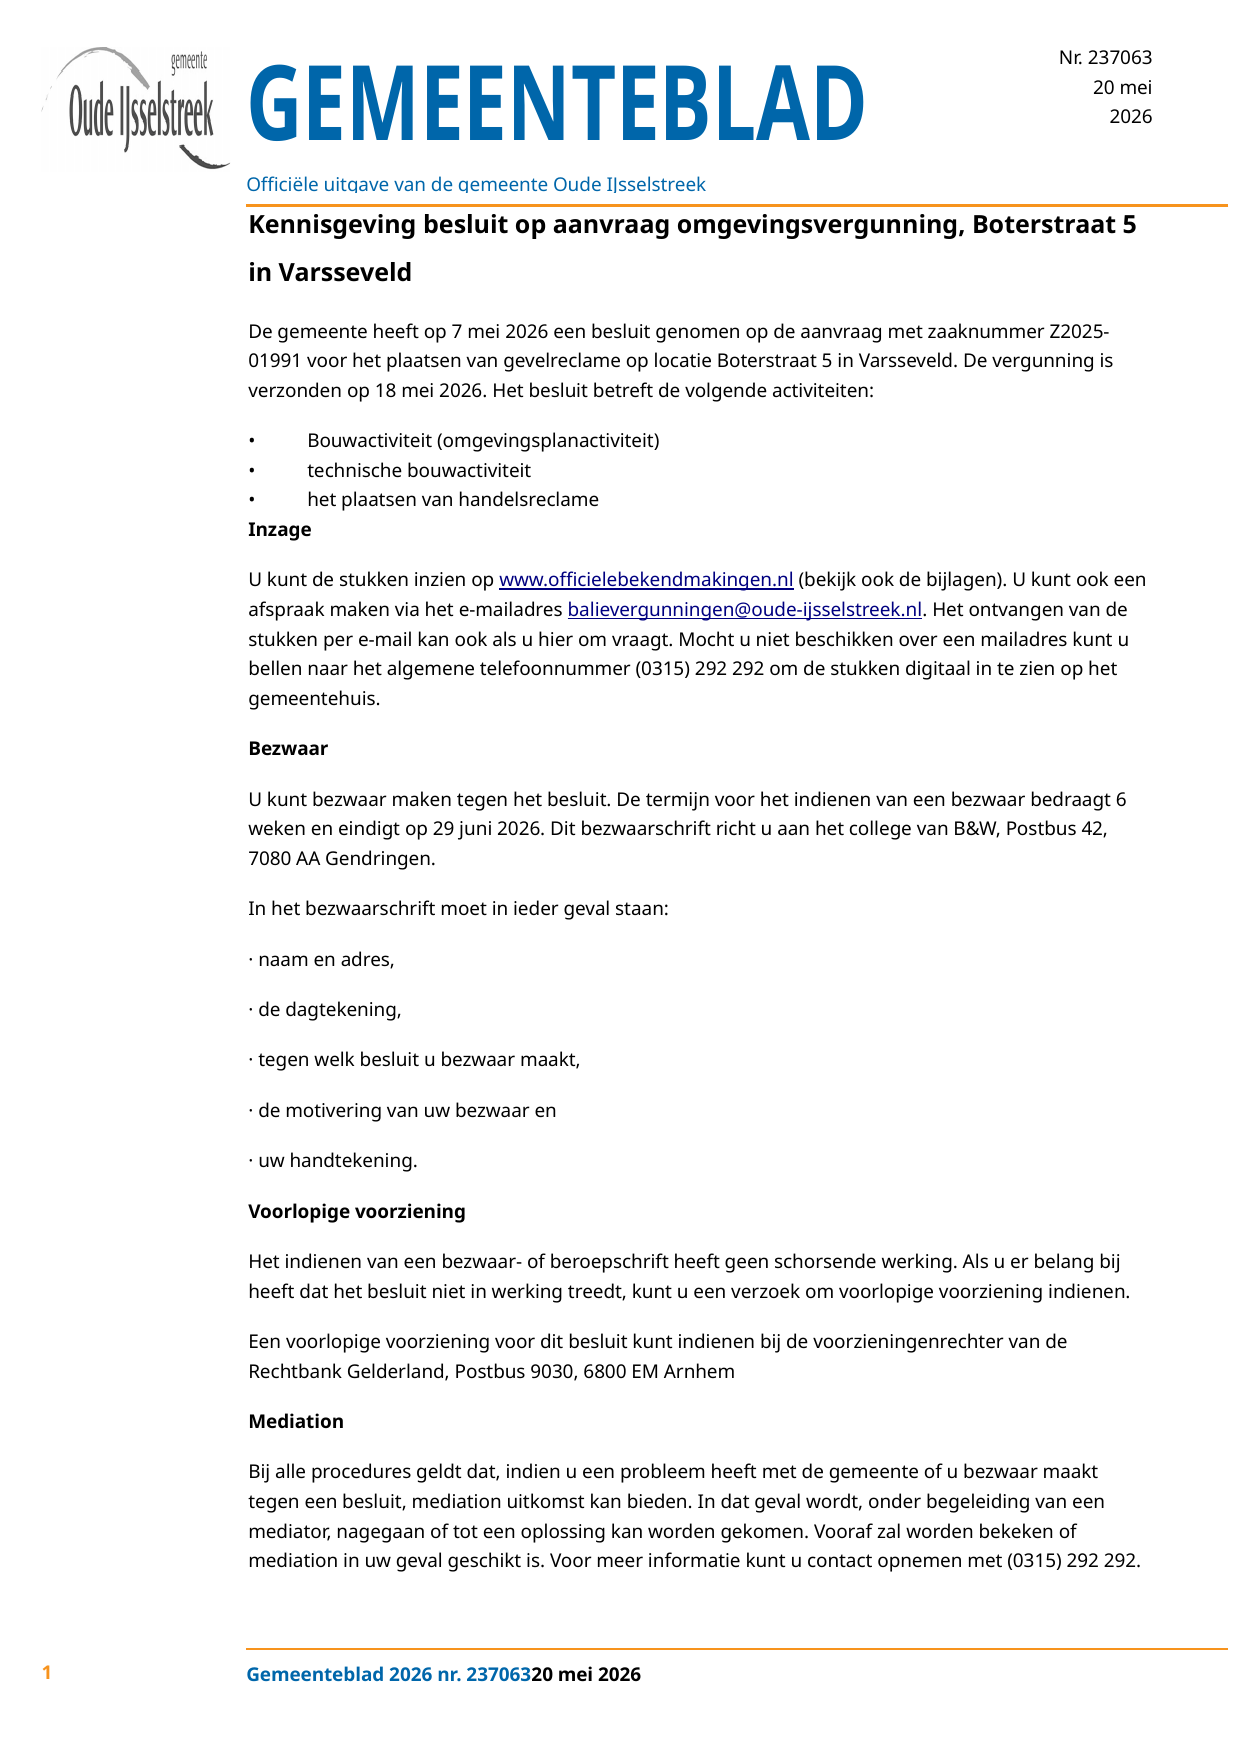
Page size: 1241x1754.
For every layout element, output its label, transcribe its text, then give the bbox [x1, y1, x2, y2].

text · naam en adres, [248, 946, 1152, 972]
list technische bouwactiviteit [248, 457, 1152, 483]
text U kunt de stukken inzien op www.officielebekendmakingen.nl (bekijk ook de bijlagen). U kunt ook een afspraak maken via het e-mailadres balievergunningen@oude-ijsselstreek.nl. Het ontvangen van de stukken per e-mail kan ook als u hier om vraagt. Mocht u niet beschikken over een mailadres kunt u bellen naar het algemene telefoonnummer (0315) 292 292 om de stukken digitaal in te zien op het gemeentehuis. [248, 567, 1152, 711]
text Bij alle procedures geldt dat, indien u een probleem heeft met de gemeente of u bezwaar maakt tegen een besluit, mediation uitkomst kan bieden. In dat geval wordt, onder begeleiding van een mediator, nagegaan of tot een oplossing kan worden gekomen. Vooraf zal worden bekeken of mediation in uw geval geschikt is. Voor meer informatie kunt u contact opnemen met (0315) 292 292. [248, 1459, 1152, 1573]
text · de motivering van uw bezwaar en [248, 1097, 1152, 1123]
text In het bezwaarschrift moet in ieder geval staan: [248, 895, 1152, 921]
list Bouwactiviteit (omgevingsplanactiviteit) [248, 427, 1152, 453]
picture [41, 47, 231, 172]
text Voorlopige voorziening [248, 1198, 1152, 1224]
text Mediation [248, 1408, 1152, 1434]
text Een voorlopige voorziening voor dit besluit kunt indienen bij de voorzieningenrechter van de Rechtbank Gelderland, Postbus 9030, 6800 EM Arnhem [248, 1328, 1152, 1384]
text Bezwaar [248, 735, 1152, 761]
text Het indienen van een bezwaar- of beroepschrift heeft geen schorsende werking. Als u er belang bij heeft dat het besluit niet in werking treedt, kunt u een verzoek om voorlopige voorziening indienen. [248, 1248, 1152, 1304]
text Inzage [248, 516, 1152, 542]
list het plaatsen van handelsreclame [248, 487, 1152, 512]
text U kunt bezwaar maken tegen het besluit. De termijn voor het indienen van een bezwaar bedraagt 6 weken en eindigt op 29 juni 2026. Dit bezwaarschrift richt u aan het college van B&W, Postbus 42, 7080 AA Gendringen. [248, 786, 1152, 871]
text · tegen welk besluit u bezwaar maakt, [248, 1047, 1152, 1072]
text · de dagtekening, [248, 996, 1152, 1022]
text De gemeente heeft op 7 mei 2026 een besluit genomen op de aanvraag met zaaknummer Z2025-01991 voor het plaatsen van gevelreclame op locatie Boterstraat 5 in Varsseveld. De vergunning is verzonden op 18 mei 2026. Het besluit betreft de volgende activiteiten: [248, 318, 1152, 403]
text · uw handtekening. [248, 1147, 1152, 1173]
text Kennisgeving besluit op aanvraag omgevingsvergunning, Boterstraat 5 in Varsseveld [248, 207, 1152, 288]
